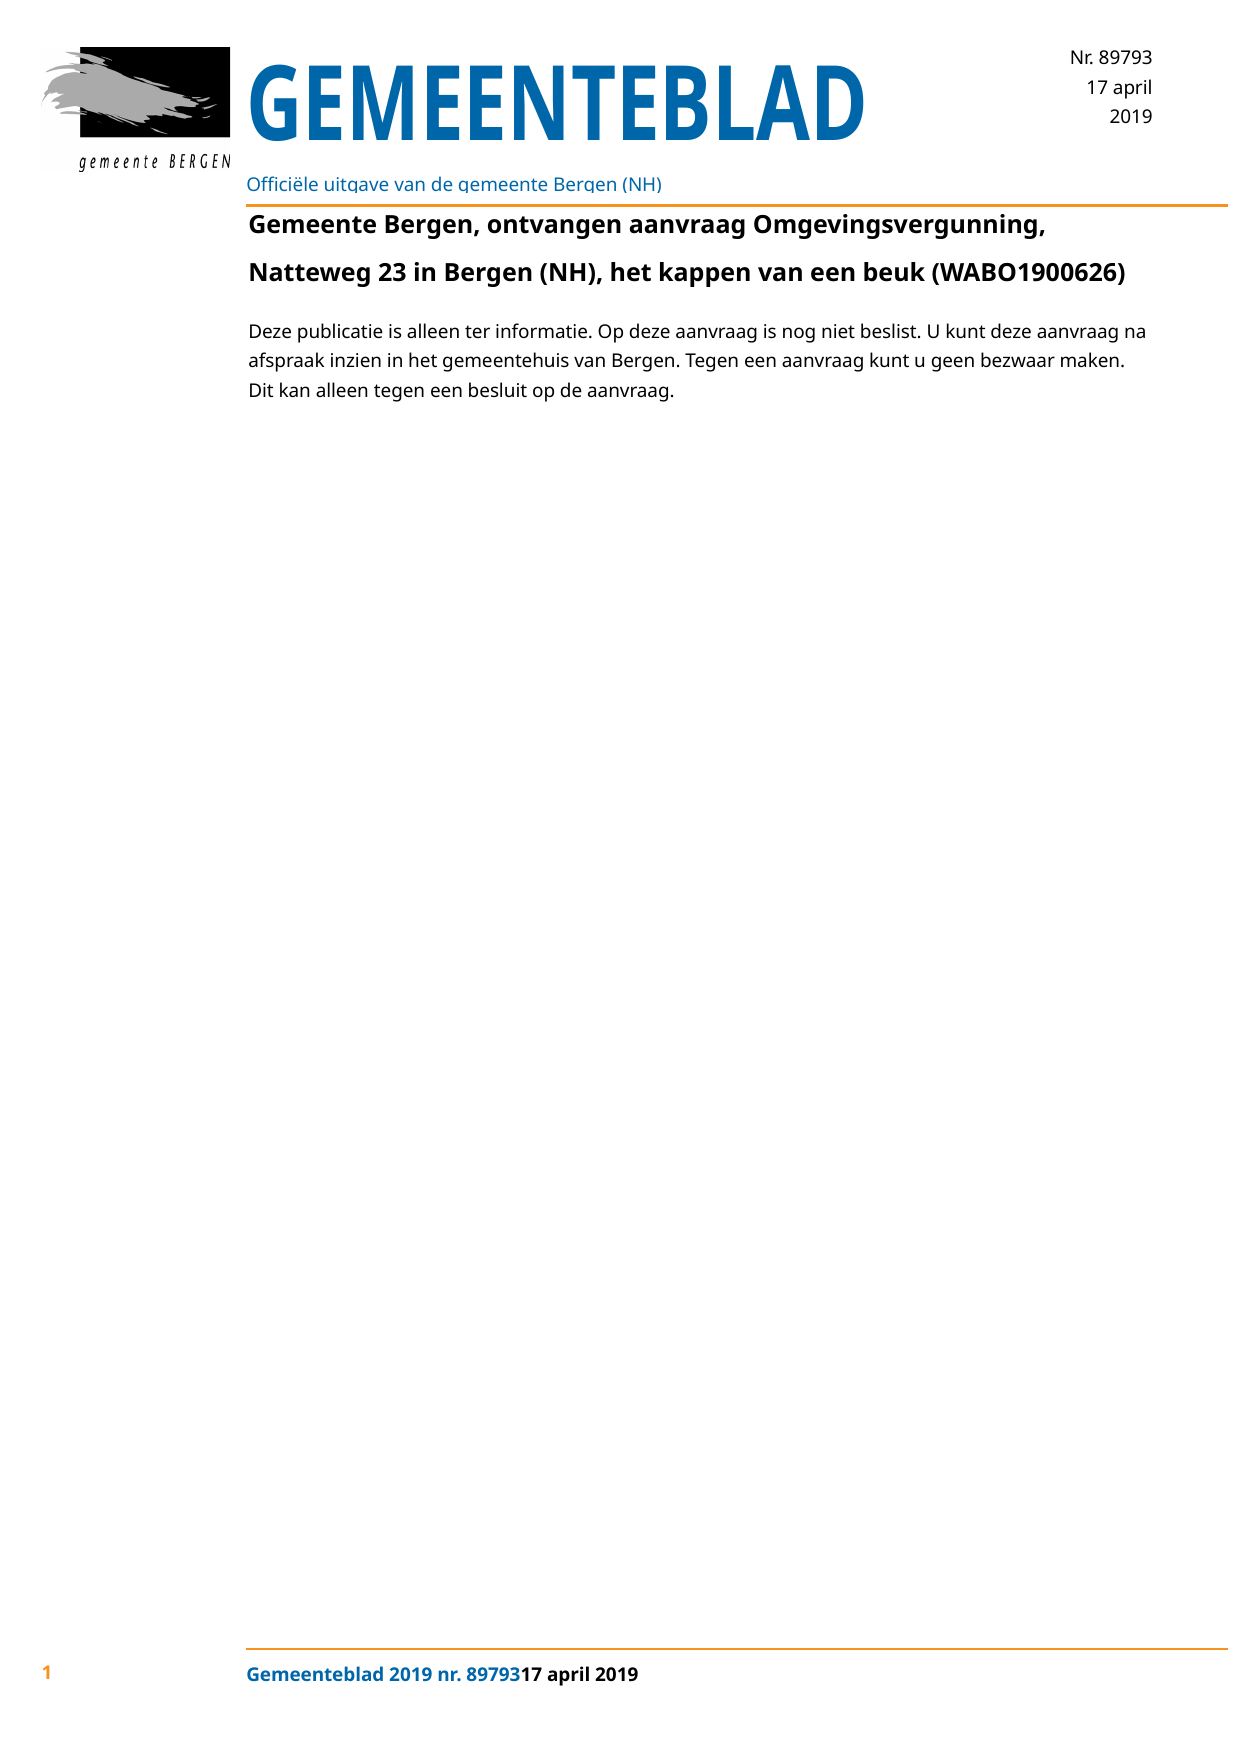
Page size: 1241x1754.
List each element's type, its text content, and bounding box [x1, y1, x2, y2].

text Deze publicatie is alleen ter informatie. Op deze aanvraag is nog niet beslist. U kunt deze aanvraag na afspraak inzien in het gemeentehuis van Bergen. Tegen een aanvraag kunt u geen bezwaar maken. Dit kan alleen tegen een besluit op de aanvraag. [248, 318, 1152, 403]
text Gemeente Bergen, ontvangen aanvraag Omgevingsvergunning, Natteweg 23 in Bergen (NH), het kappen van een beuk (WABO1900626) [248, 207, 1152, 288]
picture [41, 47, 231, 172]
